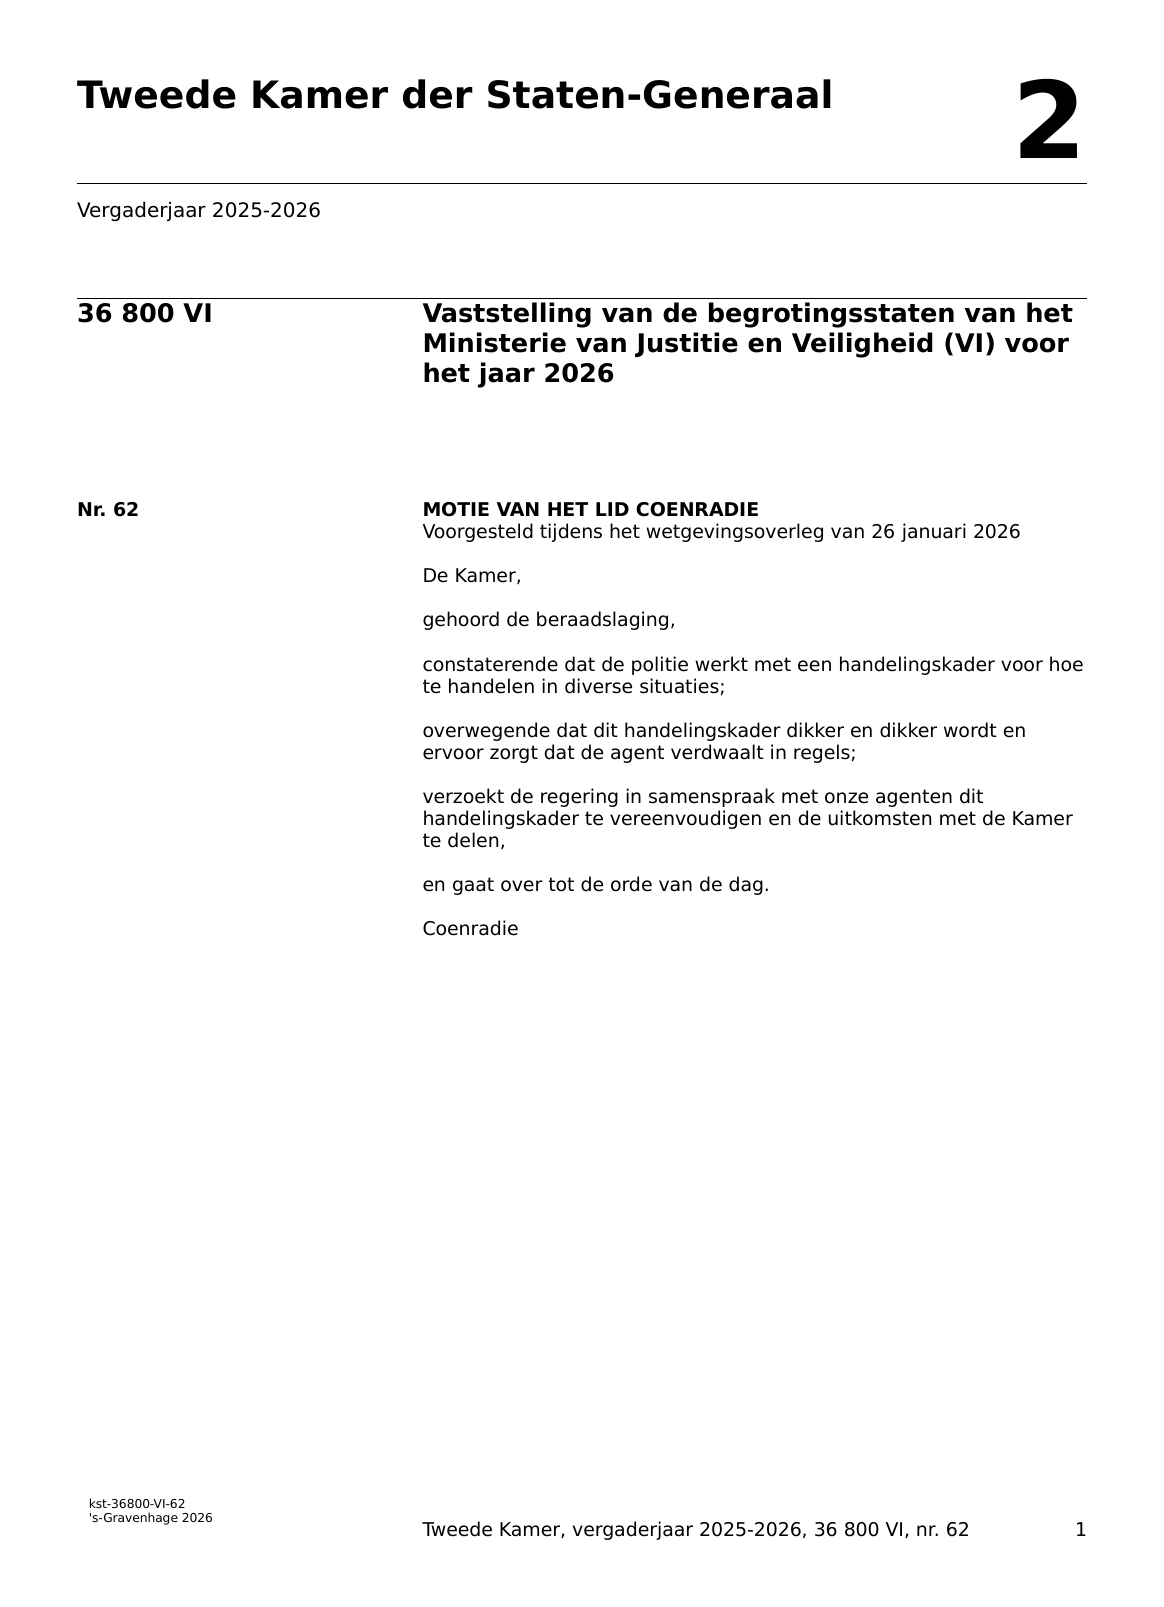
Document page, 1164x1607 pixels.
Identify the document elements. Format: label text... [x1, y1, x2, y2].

table_header 2 [886, 59, 1087, 183]
text kst-36800-VI-62 [88, 1497, 323, 1511]
text overwegende dat dit handelingskader dikker en dikker wordt en ervoor zorgt dat de agent verdwaalt in regels; [422, 720, 1087, 764]
text Coenradie [422, 918, 1087, 940]
text constaterende dat de politie werkt met een handelingskader voor hoe te handelen in diverse situaties; [422, 653, 1087, 697]
text gehoord de beraadslaging, [422, 609, 1087, 631]
subtitle 36 800 VI Vaststelling van de begrotingsstaten van het Ministerie van Justitie en Veiligheid (VI) voor het jaar 2026 [77, 299, 1087, 388]
table_cell Vergaderjaar 2025-2026 [77, 184, 1087, 298]
subtitle Nr. 62 MOTIE VAN HET LID COENRADIE [77, 499, 1087, 521]
text verzoekt de regering in samenspraak met onze agenten dit handelingskader te vereenvoudigen en de uitkomsten met de Kamer te delen, [422, 786, 1087, 852]
text 's-Gravenhage 2026 [88, 1511, 323, 1525]
text en gaat over tot de orde van de dag. [422, 874, 1087, 896]
text De Kamer, [422, 565, 1087, 587]
table_header Tweede Kamer der Staten-Generaal [77, 59, 886, 183]
text Voorgesteld tijdens het wetgevingsoverleg van 26 januari 2026 [422, 521, 1087, 543]
